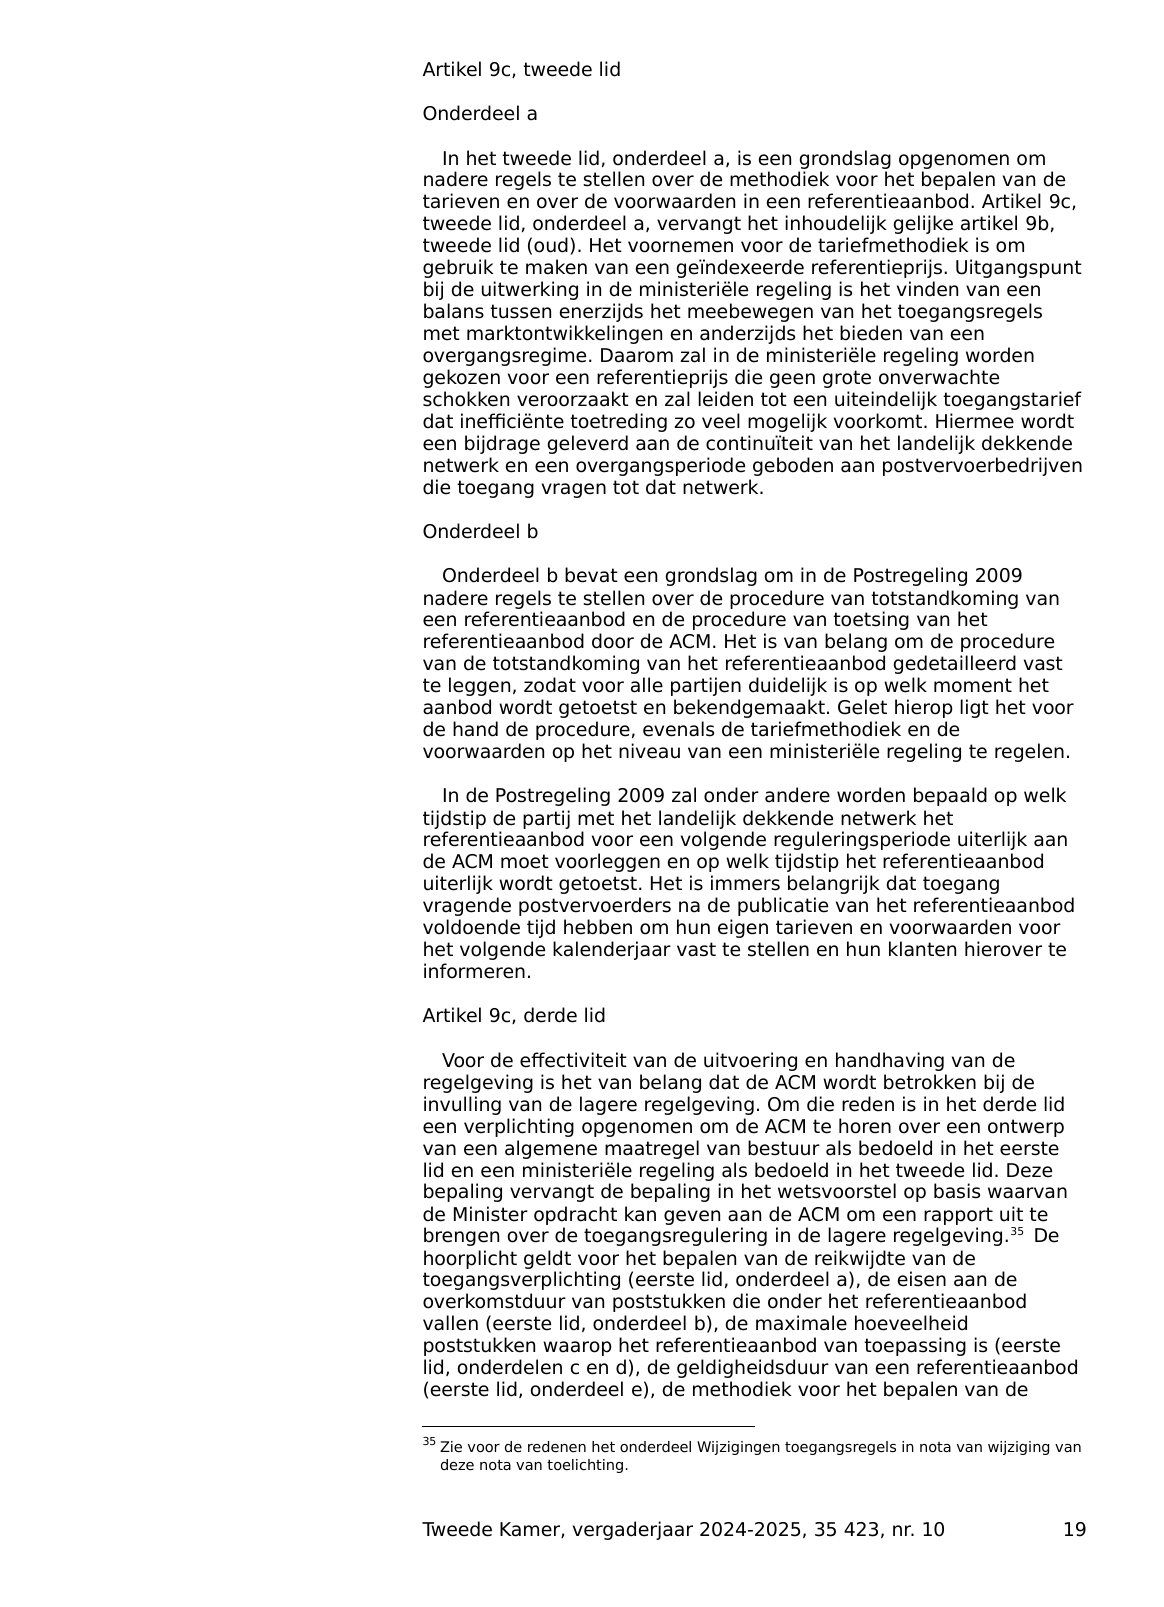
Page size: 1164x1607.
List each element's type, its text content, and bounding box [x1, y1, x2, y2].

text In het tweede lid, onderdeel a, is een grondslag opgenomen om nadere regels te stellen over de methodiek voor het bepalen van de tarieven en over de voorwaarden in een referentieaanbod. Artikel 9c, tweede lid, onderdeel a, vervangt het inhoudelijk gelijke artikel 9b, tweede lid (oud). Het voornemen voor de tariefmethodiek is om gebruik te maken van een geïndexeerde referentieprijs. Uitgangspunt bij de uitwerking in de ministeriële regeling is het vinden van een balans tussen enerzijds het meebewegen van het toegangsregels met marktontwikkelingen en anderzijds het bieden van een overgangsregime. Daarom zal in de ministeriële regeling worden gekozen voor een referentieprijs die geen grote onverwachte schokken veroorzaakt en zal leiden tot een uiteindelijk toegangstarief dat inefficiënte toetreding zo veel mogelijk voorkomt. Hiermee wordt een bijdrage geleverd aan de continuïteit van het landelijk dekkende netwerk en een overgangsperiode geboden aan postvervoerbedrijven die toegang vragen tot dat netwerk. [422, 147, 1087, 499]
subtitle Onderdeel a [422, 103, 1087, 125]
subtitle Artikel 9c, tweede lid [422, 59, 1087, 81]
text In de Postregeling 2009 zal onder andere worden bepaald op welk tijdstip de partij met het landelijk dekkende netwerk het referentieaanbod voor een volgende reguleringsperiode uiterlijk aan de ACM moet voorleggen en op welk tijdstip het referentieaanbod uiterlijk wordt getoetst. Het is immers belangrijk dat toegang vragende postvervoerders na de publicatie van het referentieaanbod voldoende tijd hebben om hun eigen tarieven en voorwaarden voor het volgende kalenderjaar vast te stellen en hun klanten hierover te informeren. [422, 785, 1087, 983]
subtitle Onderdeel b [422, 521, 1087, 543]
text Voor de effectiviteit van de uitvoering en handhaving van de regelgeving is het van belang dat de ACM wordt betrokken bij de invulling van de lagere regelgeving. Om die reden is in het derde lid een verplichting opgenomen om de ACM te horen over een ontwerp van een algemene maatregel van bestuur als bedoeld in het eerste lid en een ministeriële regeling als bedoeld in het tweede lid. Deze bepaling vervangt de bepaling in het wetsvoorstel op basis waarvan de Minister opdracht kan geven aan de ACM om een rapport uit te brengen over de toegangsregulering in de lagere regelgeving. De hoorplicht geldt voor het bepalen van de reikwijdte van de toegangsverplichting (eerste lid, onderdeel a), de eisen aan de overkomstduur van poststukken die onder het referentieaanbod vallen (eerste lid, onderdeel b), de maximale hoeveelheid poststukken waarop het referentieaanbod van toepassing is (eerste lid, onderdelen c en d), de geldigheidsduur van een referentieaanbod (eerste lid, onderdeel e), de methodiek voor het bepalen van de [422, 1049, 1087, 1401]
text Onderdeel b bevat een grondslag om in de Postregeling 2009 nadere regels te stellen over de procedure van totstandkoming van een referentieaanbod en de procedure van toetsing van het referentieaanbod door de ACM. Het is van belang om de procedure van de totstandkoming van het referentieaanbod gedetailleerd vast te leggen, zodat voor alle partijen duidelijk is op welk moment het aanbod wordt getoetst en bekendgemaakt. Gelet hierop ligt het voor de hand de procedure, evenals de tariefmethodiek en de voorwaarden op het niveau van een ministeriële regeling te regelen. [422, 565, 1087, 763]
subtitle Artikel 9c, derde lid [422, 1005, 1087, 1027]
text Zie voor de redenen het onderdeel Wijzigingen toegangsregels in nota van wijziging van deze nota van toelichting. [422, 1435, 1087, 1474]
